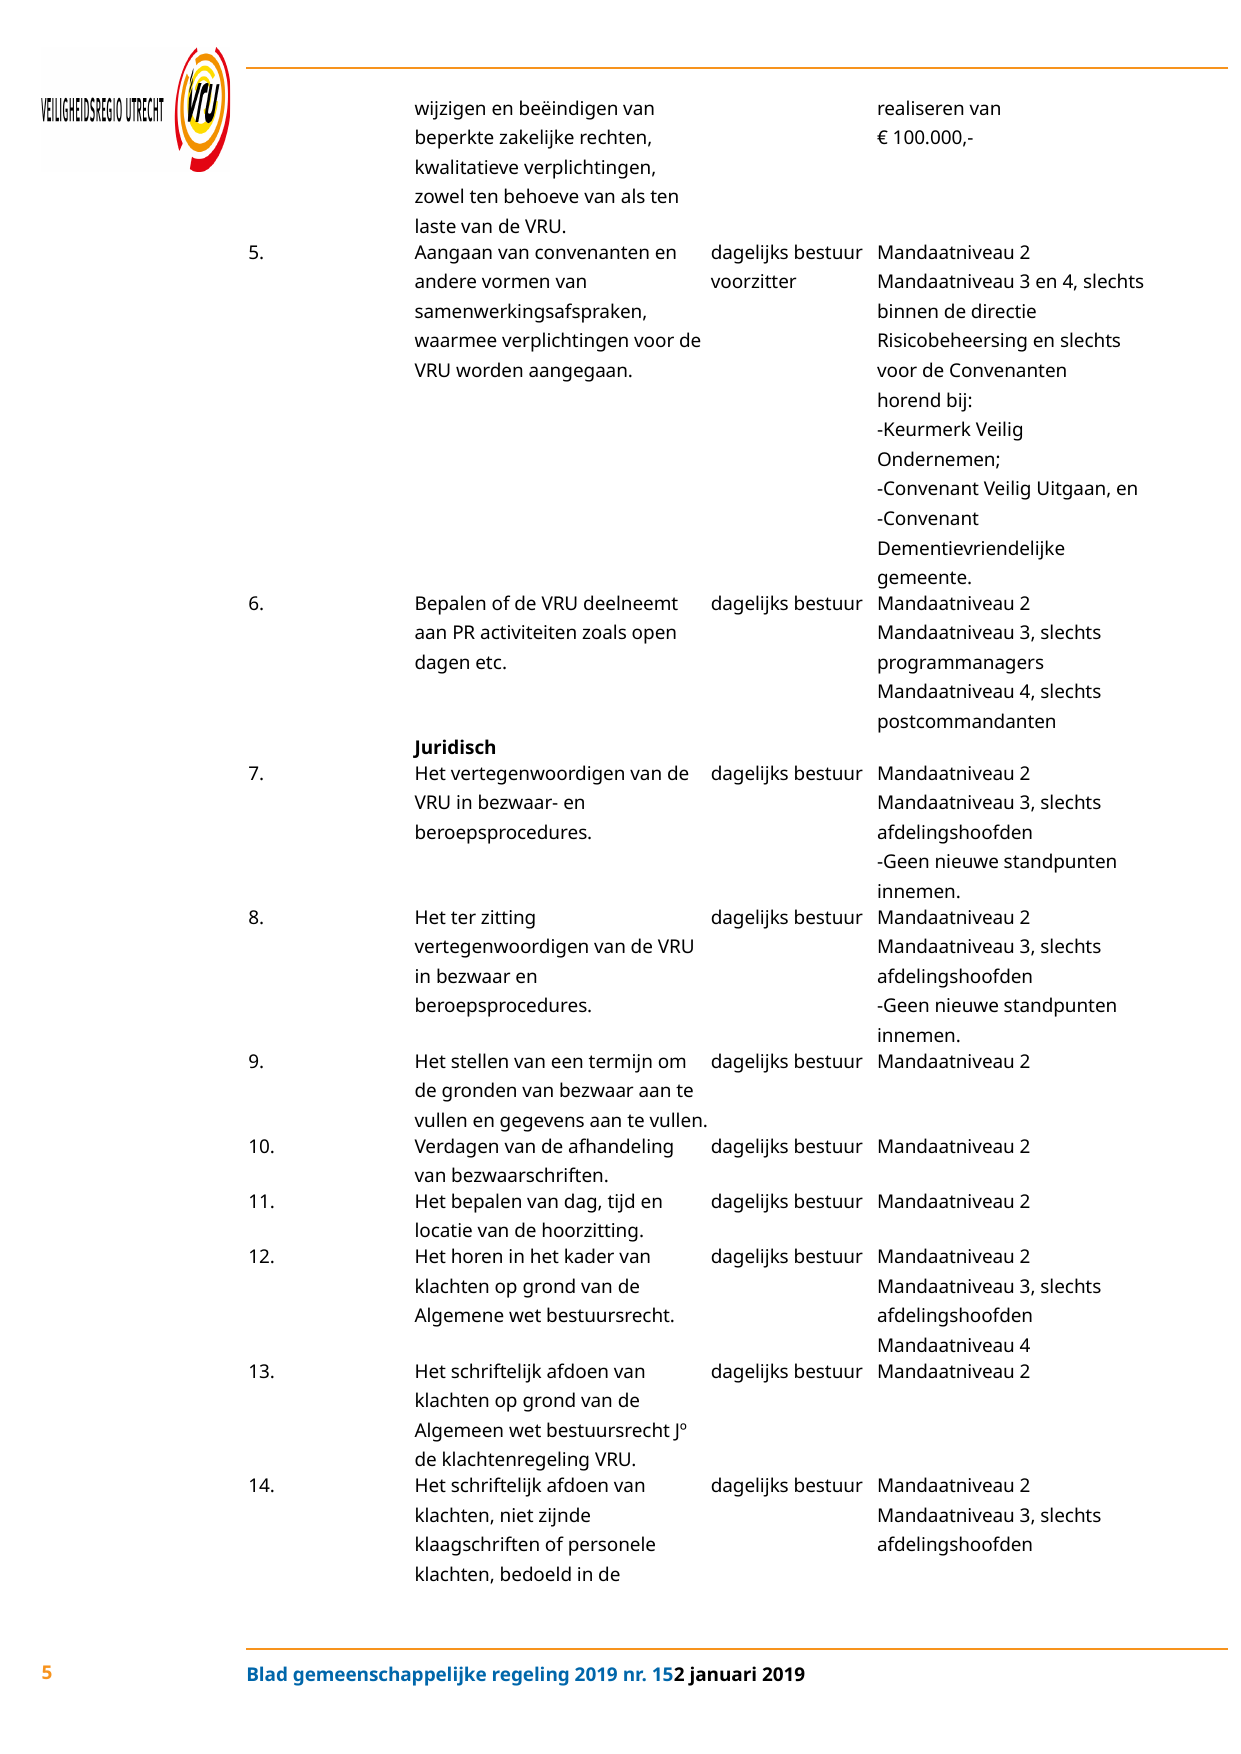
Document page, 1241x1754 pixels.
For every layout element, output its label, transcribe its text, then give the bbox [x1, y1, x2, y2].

table_cell Mandaatniveau 2 [877, 1133, 1152, 1188]
table_cell dagelijks bestuur [711, 1473, 877, 1587]
table_cell Juridisch [414, 734, 711, 760]
table_cell Het schriftelijk afdoen van klachten, niet zijnde klaagschriften of personele klachten, bedoeld in de [414, 1473, 711, 1587]
table_cell dagelijks bestuur [711, 904, 877, 1048]
table_cell wijzigen en beëindigen van beperkte zakelijke rechten, kwalitatieve verplichtingen, zowel ten behoeve van als ten laste van de VRU. [414, 95, 711, 239]
table_cell dagelijks bestuur [711, 590, 877, 734]
table_cell Mandaatniveau 2 Mandaatniveau 3, slechts afdelingshoofden -Geen nieuwe standpunten innemen. [877, 760, 1152, 904]
table_cell [248, 734, 414, 760]
table_cell 10. [248, 1133, 414, 1188]
table_cell Het ter zitting vertegenwoordigen van de VRU in bezwaar en beroepsprocedures. [414, 904, 711, 1048]
table_cell [711, 734, 877, 760]
table_cell Mandaatniveau 2 Mandaatniveau 3, slechts afdelingshoofden -Geen nieuwe standpunten innemen. [877, 904, 1152, 1048]
table_cell 13. [248, 1358, 414, 1472]
picture [41, 47, 231, 172]
table_cell dagelijks bestuur [711, 1133, 877, 1188]
table_cell Mandaatniveau 2 [877, 1048, 1152, 1133]
table_cell Het stellen van een termijn om de gronden van bezwaar aan te vullen en gegevens aan te vullen. [414, 1048, 711, 1133]
table_cell dagelijks bestuur [711, 1188, 877, 1243]
table_cell Het bepalen van dag, tijd en locatie van de hoorzitting. [414, 1188, 711, 1243]
table_cell 12. [248, 1244, 414, 1358]
table_cell Bepalen of de VRU deelneemt aan PR activiteiten zoals open dagen etc. [414, 590, 711, 734]
table_cell [877, 734, 1152, 760]
table_cell Mandaatniveau 2 Mandaatniveau 3 en 4, slechts binnen de directie Risicobeheersing en slechts voor de Convenanten horend bij: -Keurmerk Veilig Ondernemen; -Convenant Veilig Uitgaan, en -Convenant Dementievriendelijke gemeente. [877, 239, 1152, 590]
table_cell Mandaatniveau 2 [877, 1358, 1152, 1472]
table_cell 11. [248, 1188, 414, 1243]
table_cell [248, 95, 414, 239]
table_cell dagelijks bestuur [711, 1358, 877, 1472]
table_cell dagelijks bestuur [711, 760, 877, 904]
table_cell 5. [248, 239, 414, 590]
table_cell 7. [248, 760, 414, 904]
table_cell 8. [248, 904, 414, 1048]
table_cell 9. [248, 1048, 414, 1133]
table_cell Mandaatniveau 2 Mandaatniveau 3, slechts afdelingshoofden [877, 1473, 1152, 1587]
table_cell Mandaatniveau 2 [877, 1188, 1152, 1243]
table_cell Mandaatniveau 2 Mandaatniveau 3, slechts programmanagers Mandaatniveau 4, slechts postcommandanten [877, 590, 1152, 734]
table_cell dagelijks bestuur [711, 1048, 877, 1133]
table_cell Verdagen van de afhandeling van bezwaarschriften. [414, 1133, 711, 1188]
table_cell dagelijks bestuur voorzitter [711, 239, 877, 590]
table_cell [711, 95, 877, 239]
table_cell Aangaan van convenanten en andere vormen van samenwerkingsafspraken, waarmee verplichtingen voor de VRU worden aangegaan. [414, 239, 711, 590]
table_cell Mandaatniveau 2 Mandaatniveau 3, slechts afdelingshoofden Mandaatniveau 4 [877, 1244, 1152, 1358]
table_cell 6. [248, 590, 414, 734]
table_cell Het vertegenwoordigen van de VRU in bezwaar- en beroepsprocedures. [414, 760, 711, 904]
table_cell dagelijks bestuur [711, 1244, 877, 1358]
table_cell 14. [248, 1473, 414, 1587]
table_cell Het horen in het kader van klachten op grond van de Algemene wet bestuursrecht. [414, 1244, 711, 1358]
table_cell Het schriftelijk afdoen van klachten op grond van de Algemeen wet bestuursrecht Jº de klachtenregeling VRU. [414, 1358, 711, 1472]
table_cell realiseren van € 100.000,- [877, 95, 1152, 239]
